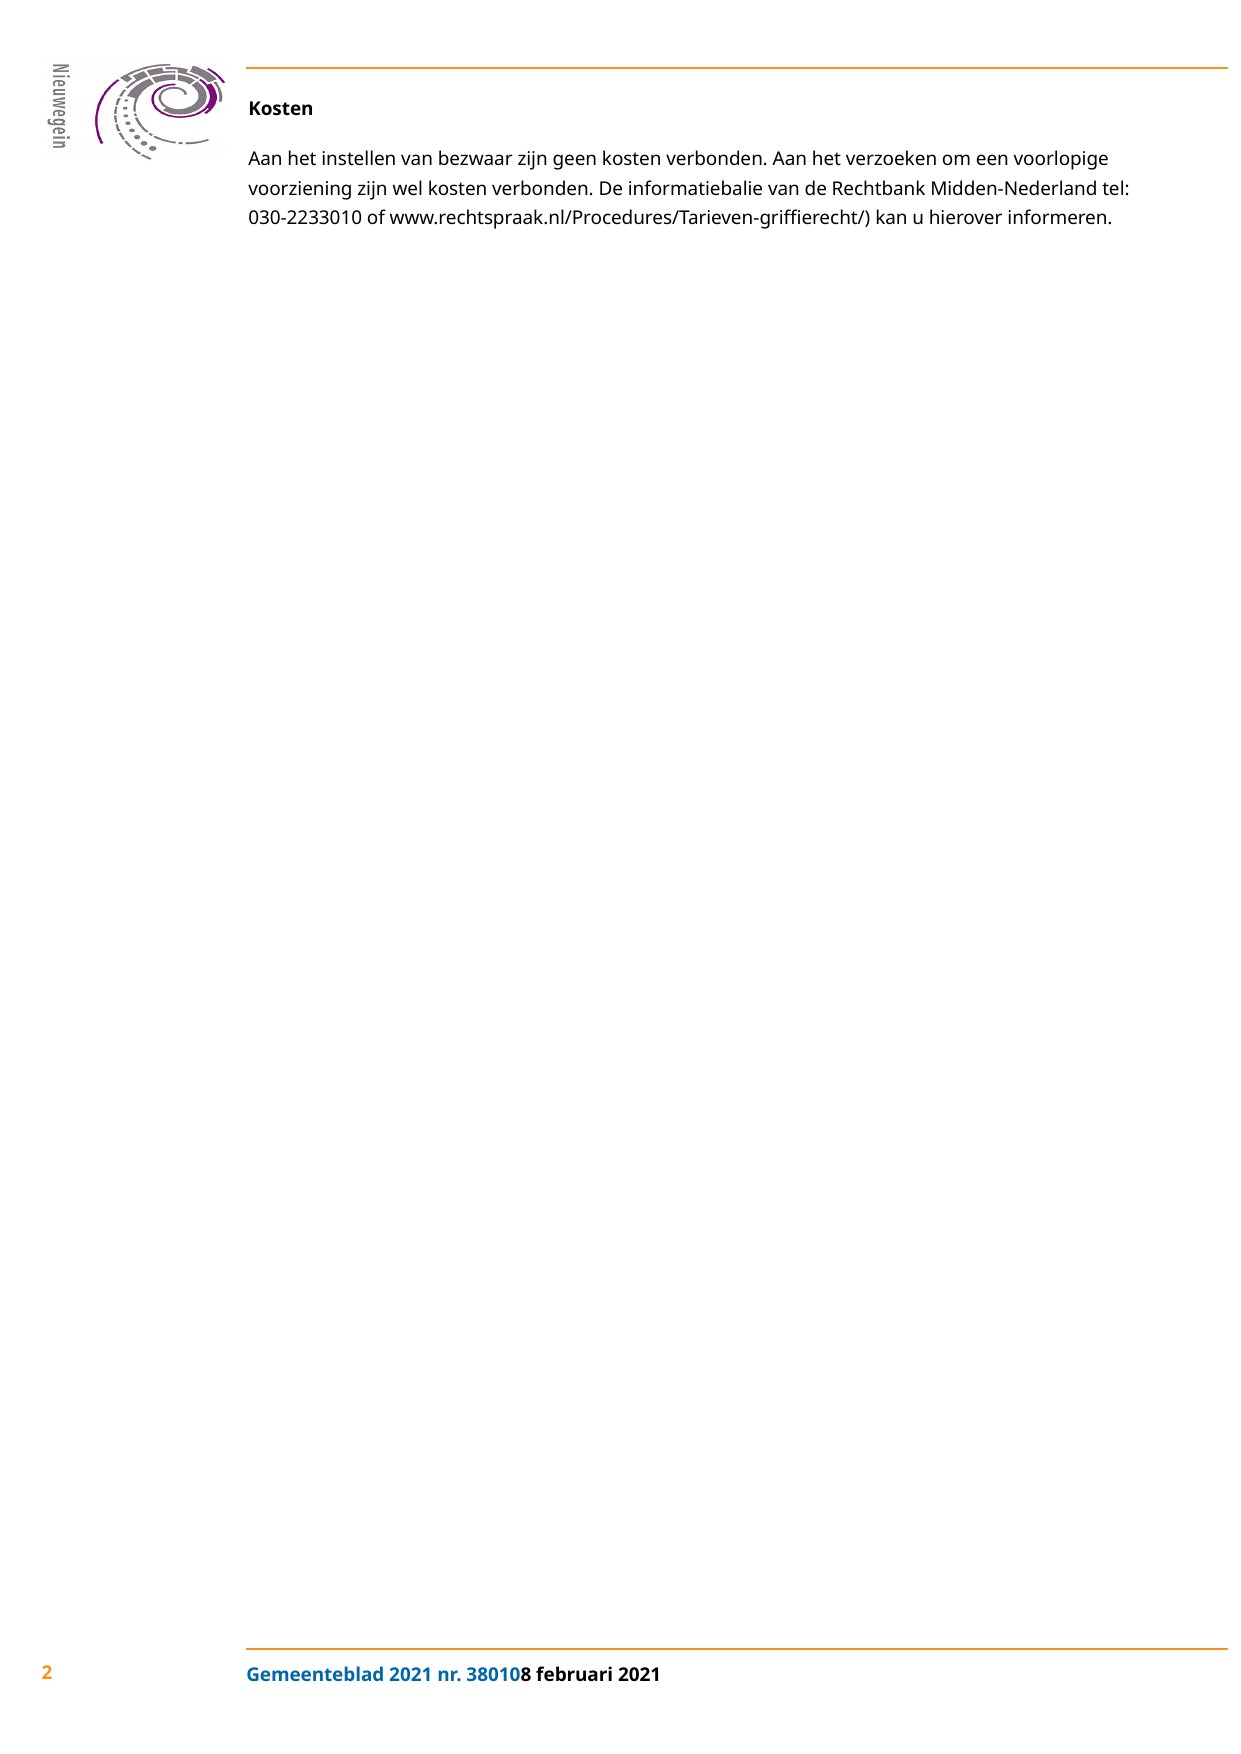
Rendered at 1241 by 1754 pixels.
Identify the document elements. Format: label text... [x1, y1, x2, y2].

text Kosten [248, 95, 1152, 121]
picture [41, 47, 231, 172]
text Aan het instellen van bezwaar zijn geen kosten verbonden. Aan het verzoeken om een voorlopige voorziening zijn wel kosten verbonden. De informatiebalie van de Rechtbank Midden-Nederland tel: 030-2233010 of www.rechtspraak.nl/Procedures/Tarieven-griffierecht/) kan u hierover informeren. [248, 145, 1152, 230]
